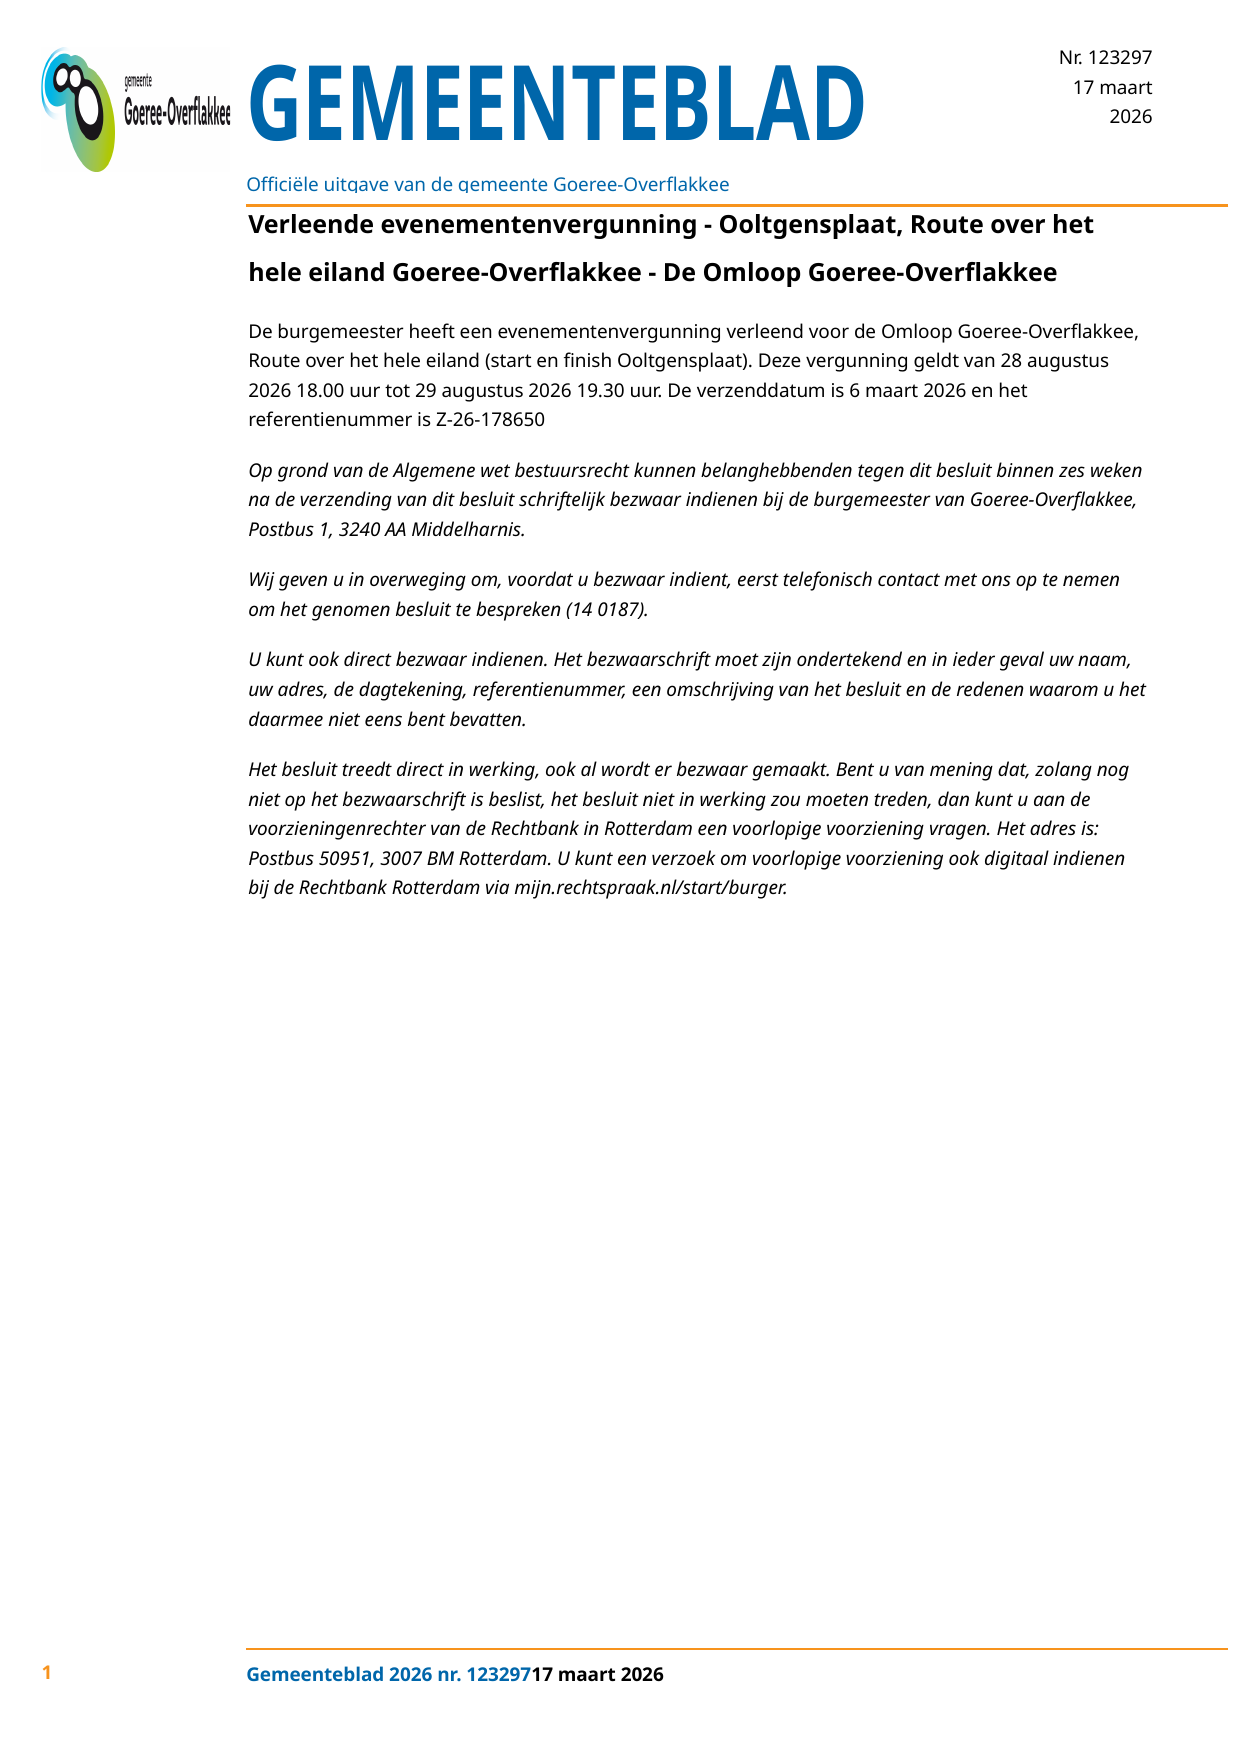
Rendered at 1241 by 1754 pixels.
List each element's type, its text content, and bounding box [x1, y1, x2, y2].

text Verleende evenementenvergunning - Ooltgensplaat, Route over het hele eiland Goeree-Overflakkee - De Omloop Goeree-Overflakkee [248, 207, 1152, 288]
text De burgemeester heeft een evenementenvergunning verleend voor de Omloop Goeree-Overflakkee, Route over het hele eiland (start en finish Ooltgensplaat). Deze vergunning geldt van 28 augustus 2026 18.00 uur tot 29 augustus 2026 19.30 uur. De verzenddatum is 6 maart 2026 en het referentienummer is Z-26-178650 [248, 318, 1152, 432]
picture [41, 47, 231, 172]
text Wij geven u in overweging om, voordat u bezwaar indient, eerst telefonisch contact met ons op te nemen om het genomen besluit te bespreken (14 0187). [248, 567, 1152, 622]
text Het besluit treedt direct in werking, ook al wordt er bezwaar gemaakt. Bent u van mening dat, zolang nog niet op het bezwaarschrift is beslist, het besluit niet in werking zou moeten treden, dan kunt u aan de voorzieningenrechter van de Rechtbank in Rotterdam een voorlopige voorziening vragen. Het adres is: Postbus 50951, 3007 BM Rotterdam. U kunt een verzoek om voorlopige voorziening ook digitaal indienen bij de Rechtbank Rotterdam via mijn.rechtspraak.nl/start/burger. [248, 756, 1152, 900]
text U kunt ook direct bezwaar indienen. Het bezwaarschrift moet zijn ondertekend en in ieder geval uw naam, uw adres, de dagtekening, referentienummer, een omschrijving van het besluit en de redenen waarom u het daarmee niet eens bent bevatten. [248, 647, 1152, 732]
text Op grond van de Algemene wet bestuursrecht kunnen belanghebbenden tegen dit besluit binnen zes weken na de verzending van dit besluit schriftelijk bezwaar indienen bij de burgemeester van Goeree-Overflakkee, Postbus 1, 3240 AA Middelharnis. [248, 457, 1152, 542]
